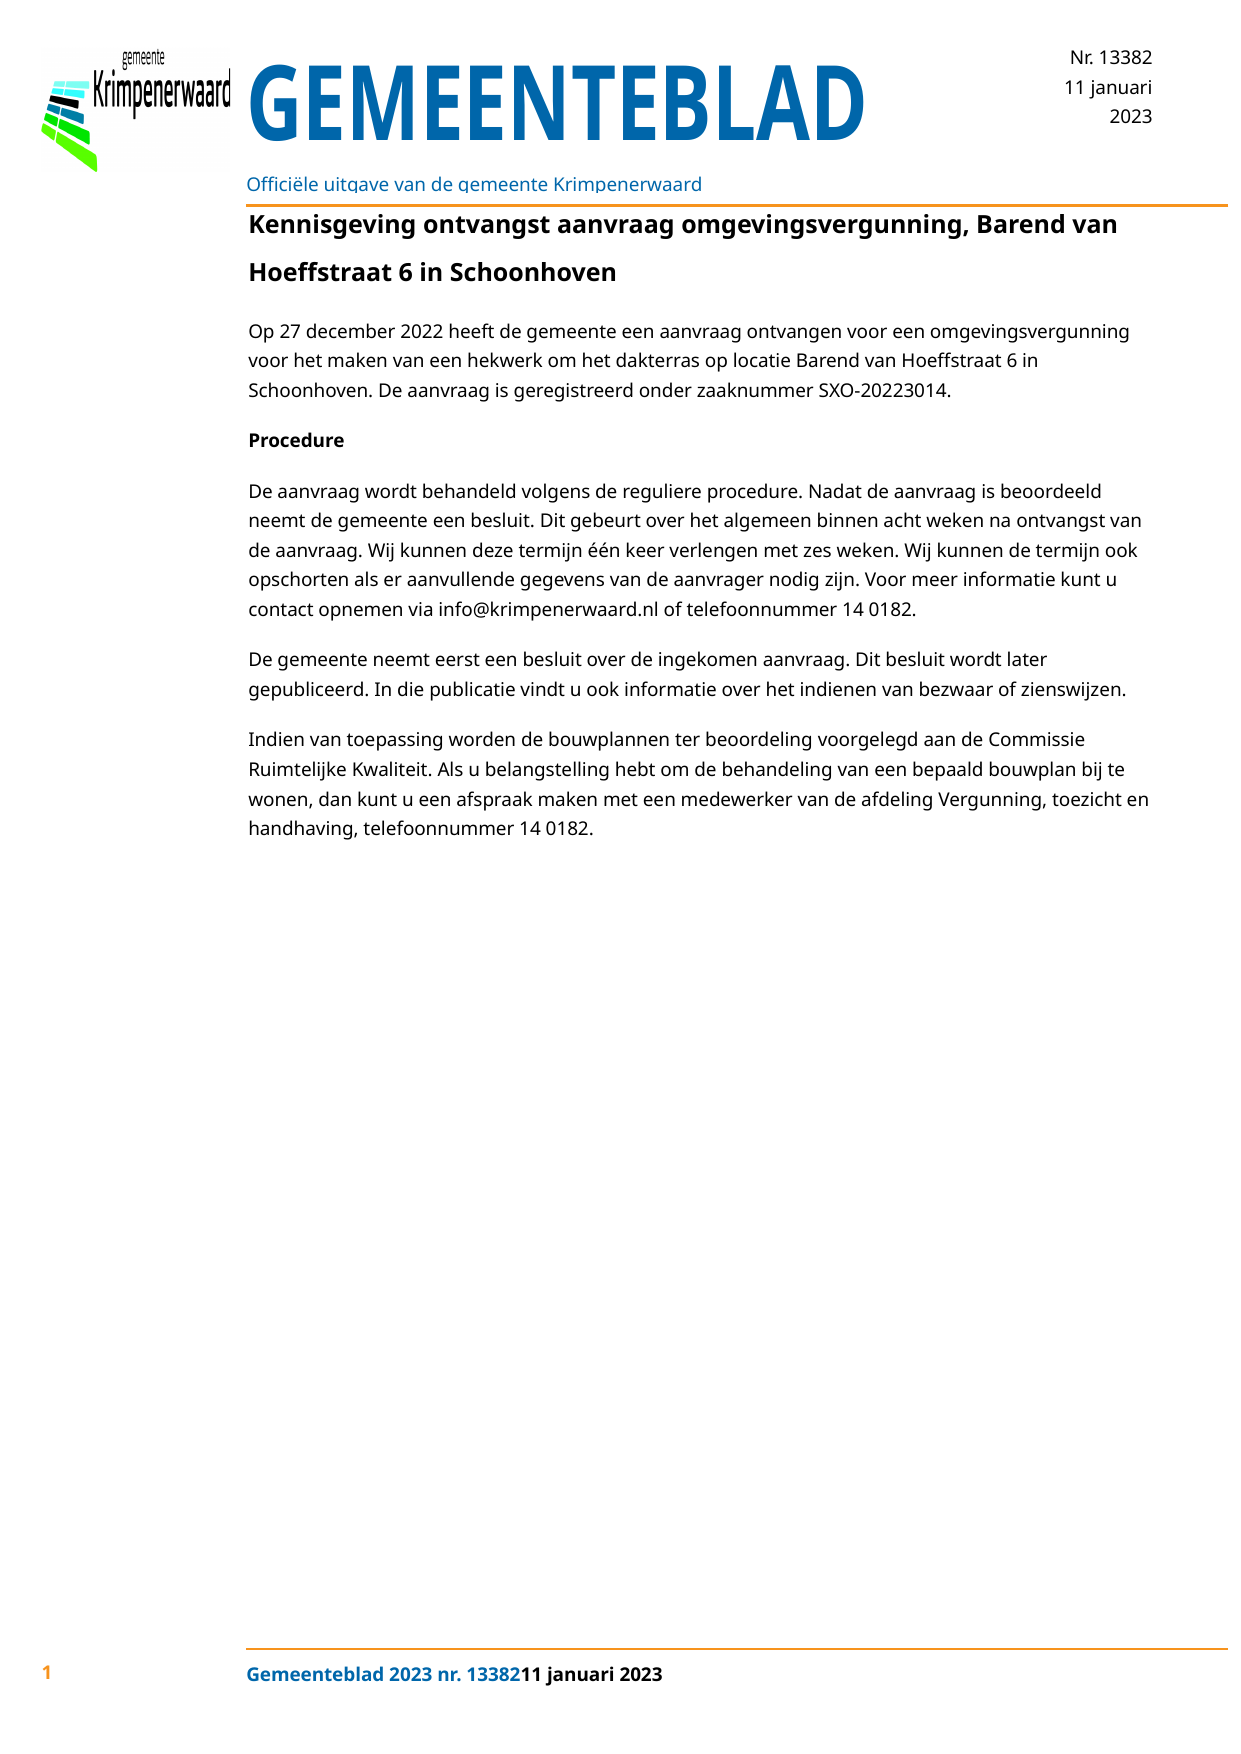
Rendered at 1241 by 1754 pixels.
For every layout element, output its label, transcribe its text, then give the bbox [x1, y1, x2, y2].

text Indien van toepassing worden de bouwplannen ter beoordeling voorgelegd aan de Commissie Ruimtelijke Kwaliteit. Als u belangstelling hebt om de behandeling van een bepaald bouwplan bij te wonen, dan kunt u een afspraak maken met een medewerker van de afdeling Vergunning, toezicht en handhaving, telefoonnummer 14 0182. [248, 727, 1152, 841]
text Procedure [248, 427, 1152, 453]
picture [41, 47, 231, 172]
text De aanvraag wordt behandeld volgens de reguliere procedure. Nadat de aanvraag is beoordeeld neemt de gemeente een besluit. Dit gebeurt over het algemeen binnen acht weken na ontvangst van de aanvraag. Wij kunnen deze termijn één keer verlengen met zes weken. Wij kunnen de termijn ook opschorten als er aanvullende gegevens van de aanvrager nodig zijn. Voor meer informatie kunt u contact opnemen via info@krimpenerwaard.nl of telefoonnummer 14 0182. [248, 478, 1152, 622]
text Op 27 december 2022 heeft de gemeente een aanvraag ontvangen voor een omgevingsvergunning voor het maken van een hekwerk om het dakterras op locatie Barend van Hoeffstraat 6 in Schoonhoven. De aanvraag is geregistreerd onder zaaknummer SXO-20223014. [248, 318, 1152, 403]
text De gemeente neemt eerst een besluit over de ingekomen aanvraag. Dit besluit wordt later gepubliceerd. In die publicatie vindt u ook informatie over het indienen van bezwaar of zienswijzen. [248, 647, 1152, 702]
text Kennisgeving ontvangst aanvraag omgevingsvergunning, Barend van Hoeffstraat 6 in Schoonhoven [248, 207, 1152, 288]
